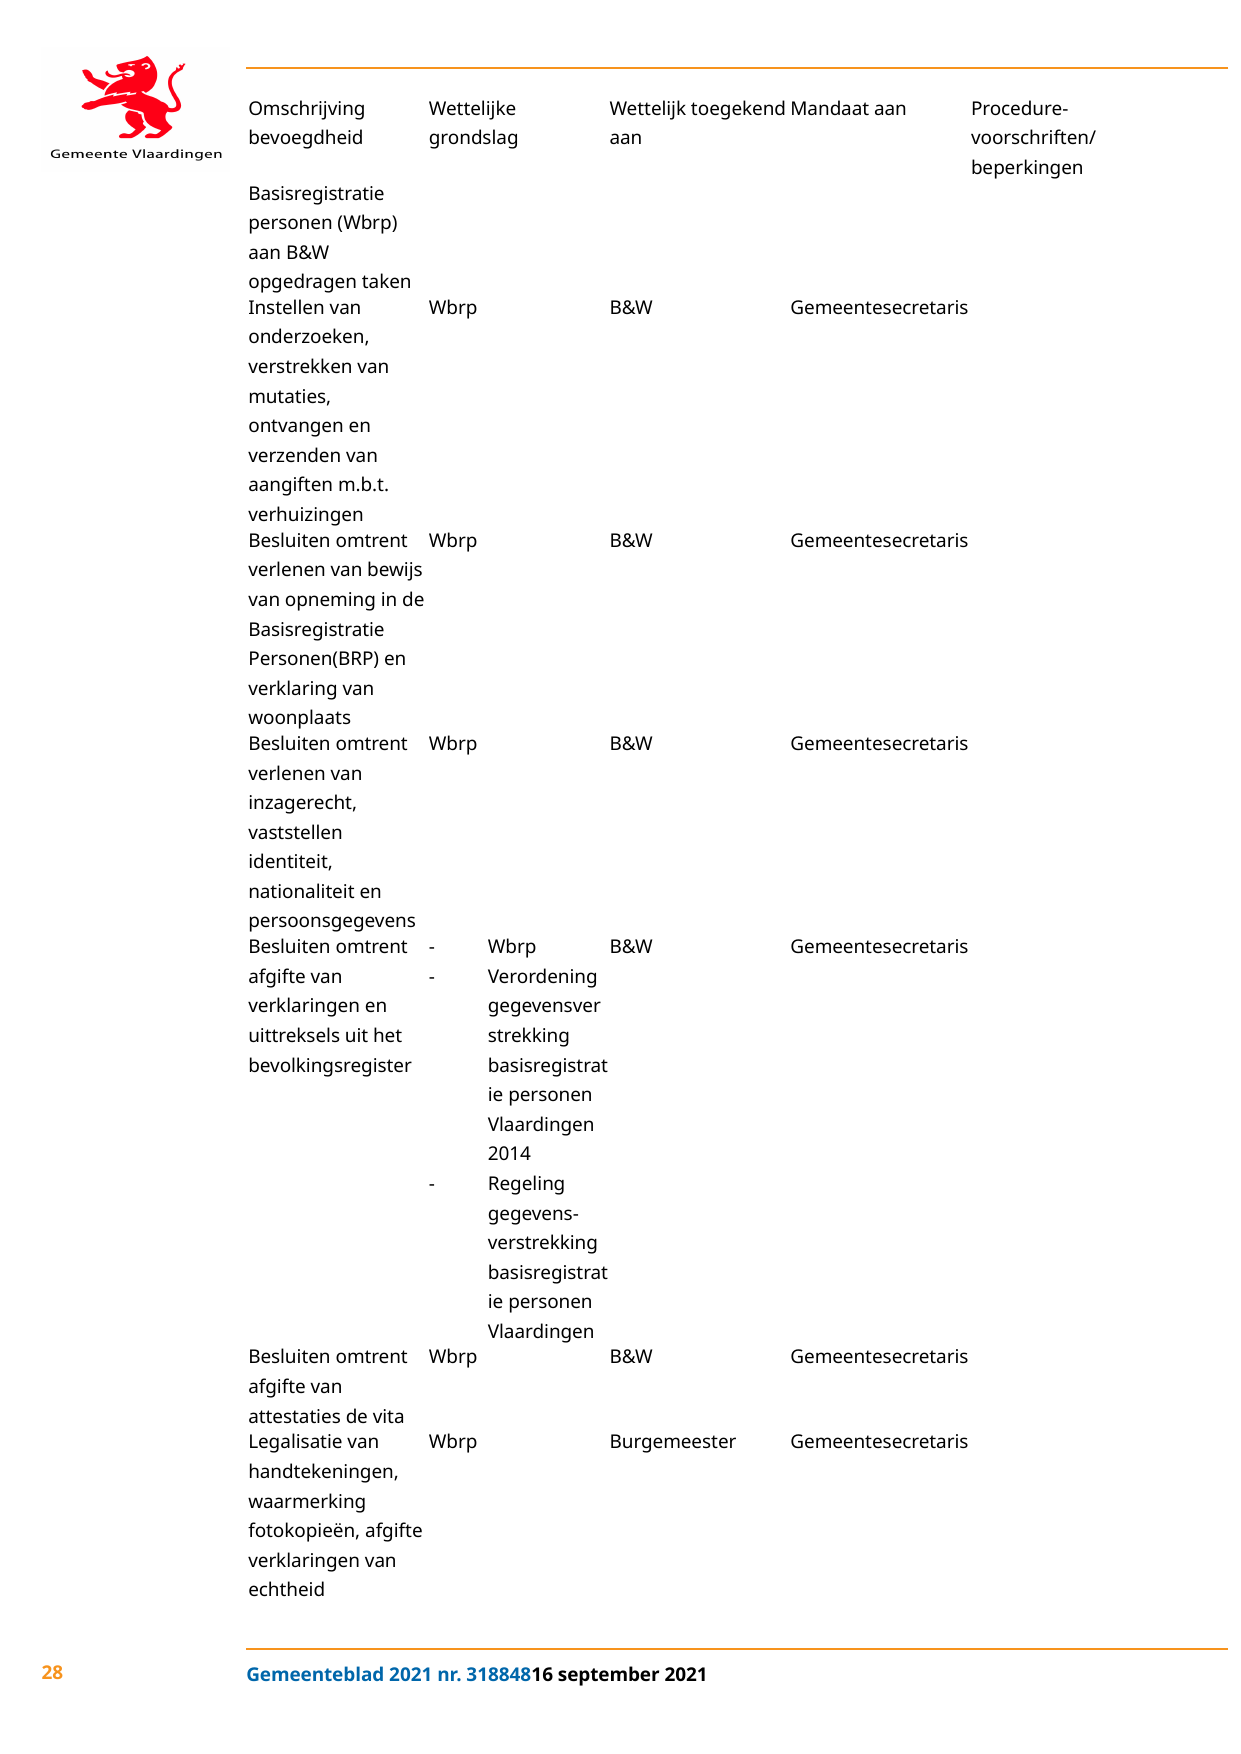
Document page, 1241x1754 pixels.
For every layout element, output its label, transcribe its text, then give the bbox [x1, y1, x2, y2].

table_cell [429, 180, 609, 294]
table_cell Besluiten omtrent afgifte van attestaties de vita [248, 1344, 429, 1429]
table_cell B&W [609, 1344, 790, 1429]
picture [41, 47, 231, 172]
table_cell [971, 180, 1152, 294]
table_cell [971, 1429, 1152, 1602]
table_cell Gemeentesecretaris [790, 934, 971, 1344]
table_cell B&W [609, 730, 790, 933]
table_cell Besluiten omtrent verlenen van bewijs van opneming in de Basisregistratie Personen(BRP) en verklaring van woonplaats [248, 527, 429, 730]
table_cell Legalisatie van handtekeningen, waarmerking fotokopieën, afgifte verklaringen van echtheid [248, 1429, 429, 1602]
table_cell [971, 527, 1152, 730]
table_cell Gemeentesecretaris [790, 294, 971, 527]
table_cell Gemeentesecretaris [790, 730, 971, 933]
table_cell [971, 294, 1152, 527]
table_cell B&W [609, 294, 790, 527]
table_cell Besluiten omtrent verlenen van inzagerecht, vaststellen identiteit, nationaliteit en persoonsgegevens [248, 730, 429, 933]
table_cell Burgemeester [609, 1429, 790, 1602]
table_header Mandaat aan [790, 95, 971, 180]
table_header Wettelijke grondslag [429, 95, 609, 180]
table_cell Wbrp [429, 294, 609, 527]
table_cell Basisregistratie personen (Wbrp) aan B&W opgedragen taken [248, 180, 429, 294]
table_cell Wbrp Verordening gegevensverstrekking basisregistratie personen Vlaardingen 2014 Regeling gegevens-verstrekking basisregistratie personen Vlaardingen [429, 934, 609, 1344]
table_cell Gemeentesecretaris [790, 1429, 971, 1602]
table_cell Instellen van onderzoeken, verstrekken van mutaties, ontvangen en verzenden van aangiften m.b.t. verhuizingen [248, 294, 429, 527]
table_cell [971, 934, 1152, 1344]
table_cell B&W [609, 527, 790, 730]
table_header Procedure-voorschriften/ beperkingen [971, 95, 1152, 180]
table_cell Wbrp [429, 1344, 609, 1429]
table_cell [790, 180, 971, 294]
table_cell Gemeentesecretaris [790, 1344, 971, 1429]
table_cell [609, 180, 790, 294]
table_cell B&W [609, 934, 790, 1344]
table_header Wettelijk toegekend aan [609, 95, 790, 180]
table_cell [971, 1344, 1152, 1429]
table_cell [971, 730, 1152, 933]
table_cell Gemeentesecretaris [790, 527, 971, 730]
table_cell Besluiten omtrent afgifte van verklaringen en uittreksels uit het bevolkingsregister [248, 934, 429, 1344]
table_cell Wbrp [429, 1429, 609, 1602]
table_cell Wbrp [429, 730, 609, 933]
table_cell Wbrp [429, 527, 609, 730]
table_header Omschrijving bevoegdheid [248, 95, 429, 180]
